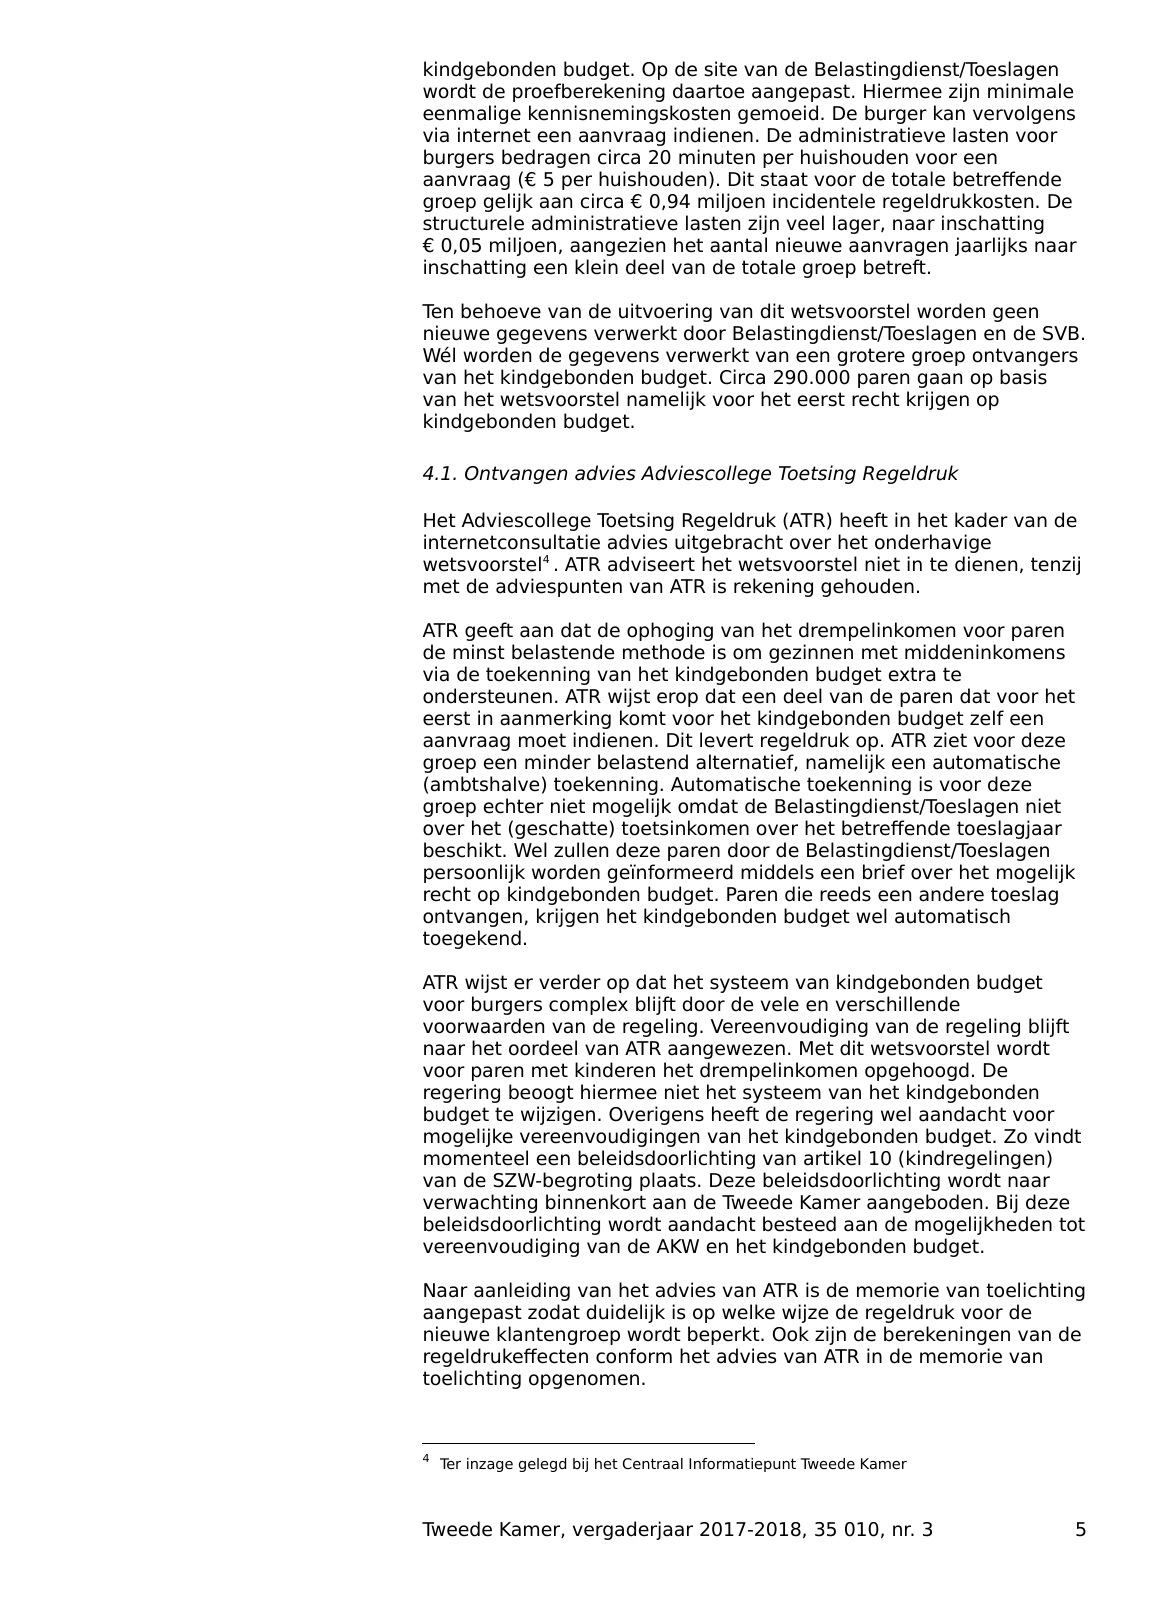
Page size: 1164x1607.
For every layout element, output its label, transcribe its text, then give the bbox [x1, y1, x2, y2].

text Ter inzage gelegd bij het Centraal Informatiepunt Tweede Kamer [422, 1452, 1087, 1474]
text kindgebonden budget. Op de site van de Belastingdienst/Toeslagen wordt de proefberekening daartoe aangepast. Hiermee zijn minimale eenmalige kennisnemingskosten gemoeid. De burger kan vervolgens via internet een aanvraag indienen. De administratieve lasten voor burgers bedragen circa 20 minuten per huishouden voor een aanvraag (€ 5 per huishouden). Dit staat voor de totale betreffende groep gelijk aan circa € 0,94 miljoen incidentele regeldrukkosten. De structurele administratieve lasten zijn veel lager, naar inschatting € 0,05 miljoen, aangezien het aantal nieuwe aanvragen jaarlijks naar inschatting een klein deel van de totale groep betreft. [422, 59, 1087, 279]
text ATR geeft aan dat de ophoging van het drempelinkomen voor paren de minst belastende methode is om gezinnen met middeninkomens via de toekenning van het kindgebonden budget extra te ondersteunen. ATR wijst erop dat een deel van de paren dat voor het eerst in aanmerking komt voor het kindgebonden budget zelf een aanvraag moet indienen. Dit levert regeldruk op. ATR ziet voor deze groep een minder belastend alternatief, namelijk een automatische (ambtshalve) toekenning. Automatische toekenning is voor deze groep echter niet mogelijk omdat de Belastingdienst/Toeslagen niet over het (geschatte) toetsinkomen over het betreffende toeslagjaar beschikt. Wel zullen deze paren door de Belastingdienst/Toeslagen persoonlijk worden geïnformeerd middels een brief over het mogelijk recht op kindgebonden budget. Paren die reeds een andere toeslag ontvangen, krijgen het kindgebonden budget wel automatisch toegekend. [422, 620, 1087, 950]
subtitle 4.1. Ontvangen advies Adviescollege Toetsing Regeldruk [422, 463, 1087, 485]
text ATR wijst er verder op dat het systeem van kindgebonden budget voor burgers complex blijft door de vele en verschillende voorwaarden van de regeling. Vereenvoudiging van de regeling blijft naar het oordeel van ATR aangewezen. Met dit wetsvoorstel wordt voor paren met kinderen het drempelinkomen opgehoogd. De regering beoogt hiermee niet het systeem van het kindgebonden budget te wijzigen. Overigens heeft de regering wel aandacht voor mogelijke vereenvoudigingen van het kindgebonden budget. Zo vindt momenteel een beleidsdoorlichting van artikel 10 (kindregelingen) van de SZW-begroting plaats. Deze beleidsdoorlichting wordt naar verwachting binnenkort aan de Tweede Kamer aangeboden. Bij deze beleidsdoorlichting wordt aandacht besteed aan de mogelijkheden tot vereenvoudiging van de AKW en het kindgebonden budget. [422, 972, 1087, 1258]
text Het Adviescollege Toetsing Regeldruk (ATR) heeft in het kader van de internetconsultatie advies uitgebracht over het onderhavige wetsvoorstel. ATR adviseert het wetsvoorstel niet in te dienen, tenzij met de adviespunten van ATR is rekening gehouden. [422, 510, 1087, 598]
text Ten behoeve van de uitvoering van dit wetsvoorstel worden geen nieuwe gegevens verwerkt door Belastingdienst/Toeslagen en de SVB. Wél worden de gegevens verwerkt van een grotere groep ontvangers van het kindgebonden budget. Circa 290.000 paren gaan op basis van het wetsvoorstel namelijk voor het eerst recht krijgen op kindgebonden budget. [422, 301, 1087, 433]
text Naar aanleiding van het advies van ATR is de memorie van toelichting aangepast zodat duidelijk is op welke wijze de regeldruk voor de nieuwe klantengroep wordt beperkt. Ook zijn de berekeningen van de regeldrukeffecten conform het advies van ATR in de memorie van toelichting opgenomen. [422, 1280, 1087, 1390]
